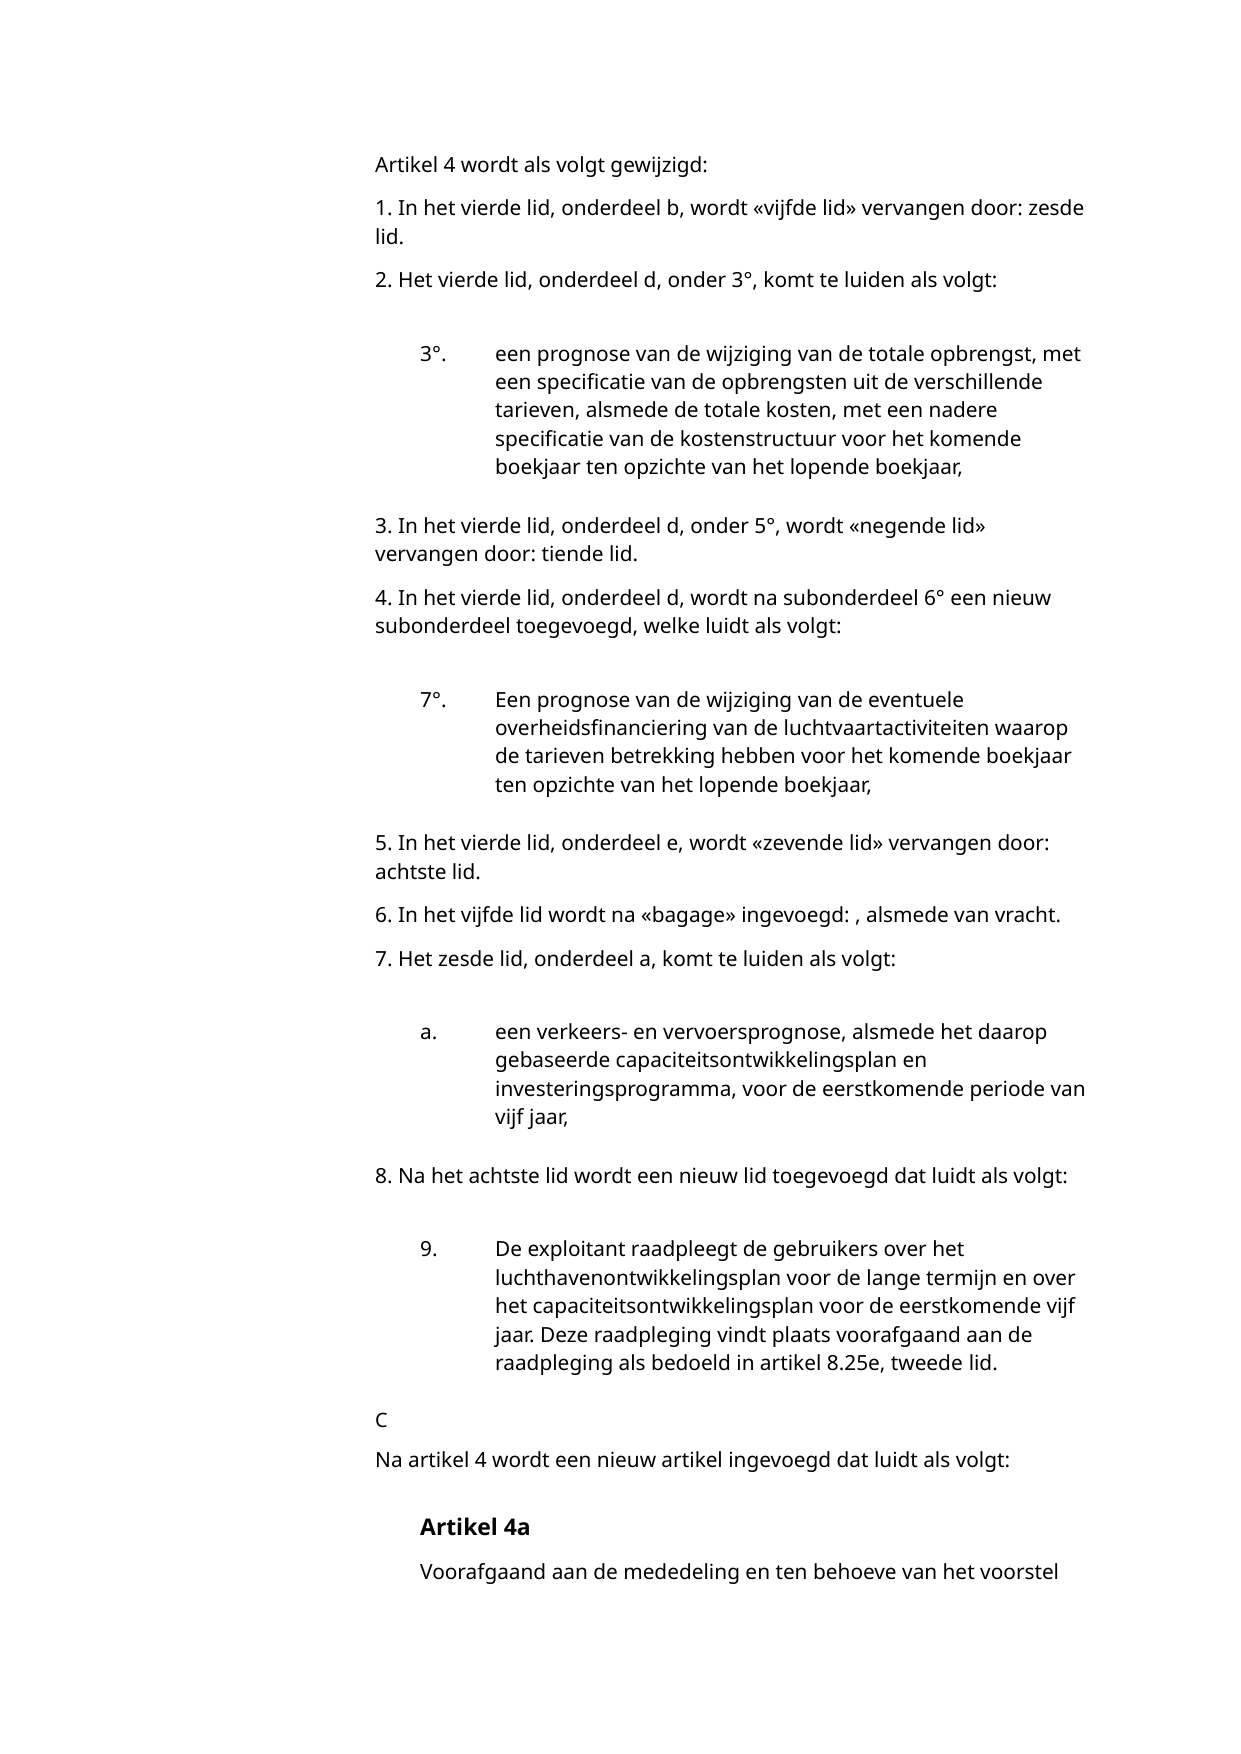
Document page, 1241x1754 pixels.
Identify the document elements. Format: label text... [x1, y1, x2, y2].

text 2. Het vierde lid, onderdeel d, onder 3°, komt te luiden als volgt: [375, 265, 1090, 294]
list een prognose van de wijziging van de totale opbrengst, met een specificatie van de opbrengsten uit de verschillende tarieven, alsmede de totale kosten, met een nadere specificatie van de kostenstructuur voor het komende boekjaar ten opzichte van het lopende boekjaar, [420, 339, 1090, 481]
list De exploitant raadpleegt de gebruikers over het luchthavenontwikkelingsplan voor de lange termijn en over het capaciteitsontwikkelingsplan voor de eerstkomende vijf jaar. Deze raadpleging vindt plaats voorafgaand aan de raadpleging als bedoeld in artikel 8.25e, tweede lid. [420, 1234, 1090, 1377]
text 7. Het zesde lid, onderdeel a, komt te luiden als volgt: [375, 944, 1090, 972]
subtitle Artikel 4a [420, 1511, 1090, 1542]
text 6. In het vijfde lid wordt na «bagage» ingevoegd: , alsmede van vracht. [375, 900, 1090, 929]
text 3. In het vierde lid, onderdeel d, onder 5°, wordt «negende lid» vervangen door: tiende lid. [375, 511, 1090, 568]
text 8. Na het achtste lid wordt een nieuw lid toegevoegd dat luidt als volgt: [375, 1161, 1090, 1189]
text 1. In het vierde lid, onderdeel b, wordt «vijfde lid» vervangen door: zesde lid. [375, 193, 1090, 250]
list een verkeers- en vervoersprognose, alsmede het daarop gebaseerde capaciteitsontwikkelingsplan en investeringsprogramma, voor de eerstkomende periode van vijf jaar, [420, 1017, 1090, 1131]
text 4. In het vierde lid, onderdeel d, wordt na subonderdeel 6° een nieuw subonderdeel toegevoegd, welke luidt als volgt: [375, 583, 1090, 640]
text Na artikel 4 wordt een nieuw artikel ingevoegd dat luidt als volgt: [375, 1445, 1090, 1474]
text Artikel 4 wordt als volgt gewijzigd: [375, 150, 1090, 178]
text C [375, 1407, 1090, 1433]
text 5. In het vierde lid, onderdeel e, wordt «zevende lid» vervangen door: achtste lid. [375, 828, 1090, 885]
list Een prognose van de wijziging van de eventuele overheidsfinanciering van de luchtvaartactiviteiten waarop de tarieven betrekking hebben voor het komende boekjaar ten opzichte van het lopende boekjaar, [420, 685, 1090, 798]
text Voorafgaand aan de mededeling en ten behoeve van het voorstel [420, 1557, 1090, 1586]
